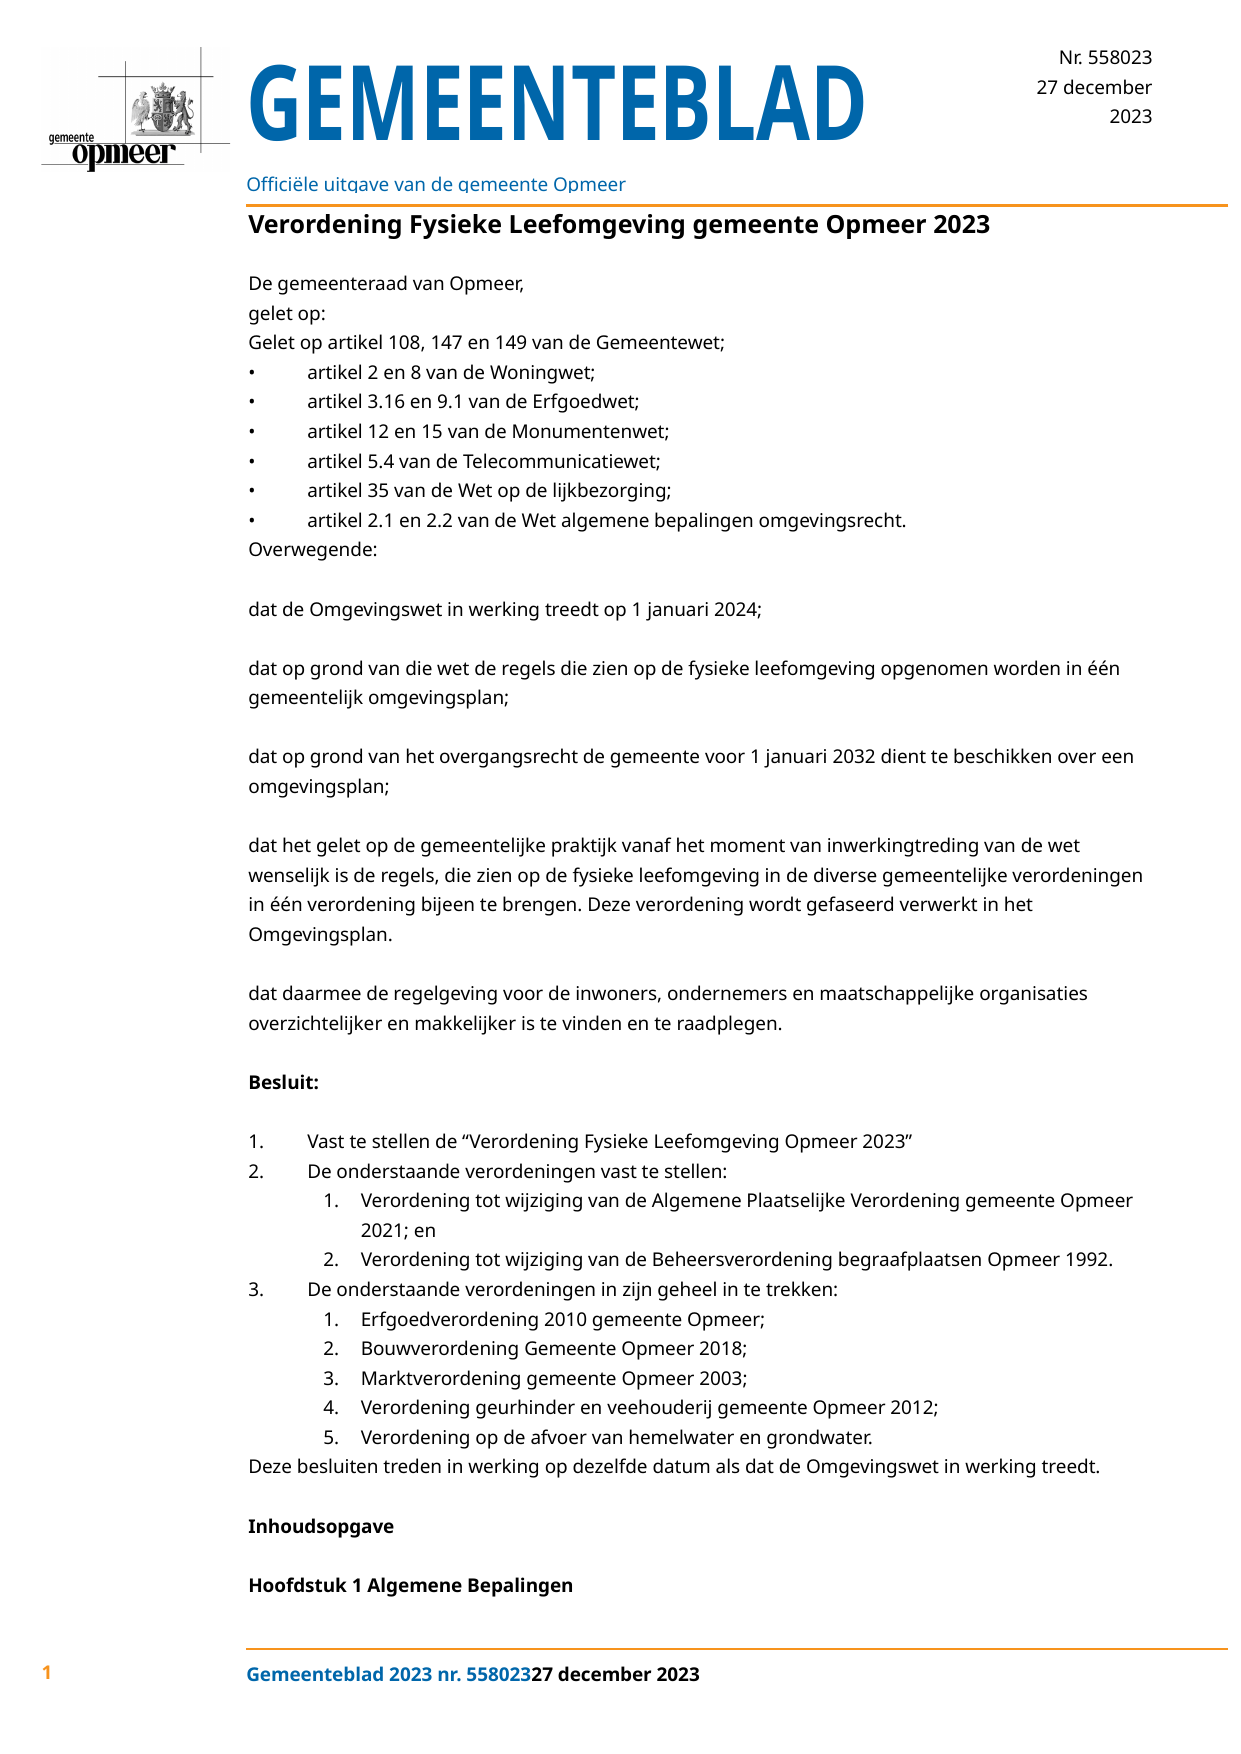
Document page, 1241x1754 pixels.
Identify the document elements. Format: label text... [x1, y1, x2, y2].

list Verordening geurhinder en veehouderij gemeente Opmeer 2012; [323, 1394, 1152, 1420]
list Verordening op de afvoer van hemelwater en grondwater. [323, 1424, 1152, 1450]
list De onderstaande verordeningen vast te stellen: [248, 1158, 1152, 1183]
list artikel 12 en 15 van de Monumentenwet; [248, 418, 1152, 444]
list De onderstaande verordeningen in zijn geheel in te trekken: [248, 1276, 1152, 1302]
list Marktverordening gemeente Opmeer 2003; [323, 1365, 1152, 1391]
text Inhoudsopgave [248, 1513, 1152, 1538]
text dat de Omgevingswet in werking treedt op 1 januari 2024; [248, 596, 1152, 621]
list Verordening tot wijziging van de Beheersverordening begraafplaatsen Opmeer 1992. [323, 1247, 1152, 1272]
text Overwegende: [248, 537, 1152, 562]
text De gemeenteraad van Opmeer, [248, 270, 1152, 296]
text Verordening Fysieke Leefomgeving gemeente Opmeer 2023 [248, 207, 1152, 241]
text dat op grond van die wet de regels die zien op de fysieke leefomgeving opgenomen worden in één gemeentelijk omgevingsplan; [248, 655, 1152, 710]
list artikel 5.4 van de Telecommunicatiewet; [248, 448, 1152, 473]
list Verordening tot wijziging van de Algemene Plaatselijke Verordening gemeente Opmeer 2021; en [323, 1187, 1152, 1243]
text Besluit: [248, 1069, 1152, 1095]
text Deze besluiten treden in werking op dezelfde datum als dat de Omgevingswet in werking treedt. [248, 1454, 1152, 1479]
list artikel 2.1 en 2.2 van de Wet algemene bepalingen omgevingsrecht. [248, 507, 1152, 533]
text Hoofdstuk 1 Algemene Bepalingen [248, 1572, 1152, 1598]
text Gelet op artikel 108, 147 en 149 van de Gemeentewet; [248, 329, 1152, 355]
text gelet op: [248, 300, 1152, 326]
text dat op grond van het overgangsrecht de gemeente voor 1 januari 2032 dient te beschikken over een omgevingsplan; [248, 744, 1152, 799]
list Vast te stellen de “Verordening Fysieke Leefomgeving Opmeer 2023” [248, 1128, 1152, 1154]
list artikel 35 van de Wet op de lijkbezorging; [248, 477, 1152, 503]
text dat daarmee de regelgeving voor de inwoners, ondernemers en maatschappelijke organisaties overzichtelijker en makkelijker is te vinden en te raadplegen. [248, 980, 1152, 1036]
list artikel 3.16 en 9.1 van de Erfgoedwet; [248, 389, 1152, 414]
text dat het gelet op de gemeentelijke praktijk vanaf het moment van inwerkingtreding van de wet wenselijk is de regels, die zien op de fysieke leefomgeving in de diverse gemeentelijke verordeningen in één verordening bijeen te brengen. Deze verordening wordt gefaseerd verwerkt in het Omgevingsplan. [248, 832, 1152, 947]
picture [41, 47, 231, 172]
list Erfgoedverordening 2010 gemeente Opmeer; [323, 1306, 1152, 1331]
list artikel 2 en 8 van de Woningwet; [248, 359, 1152, 385]
list Bouwverordening Gemeente Opmeer 2018; [323, 1335, 1152, 1361]
